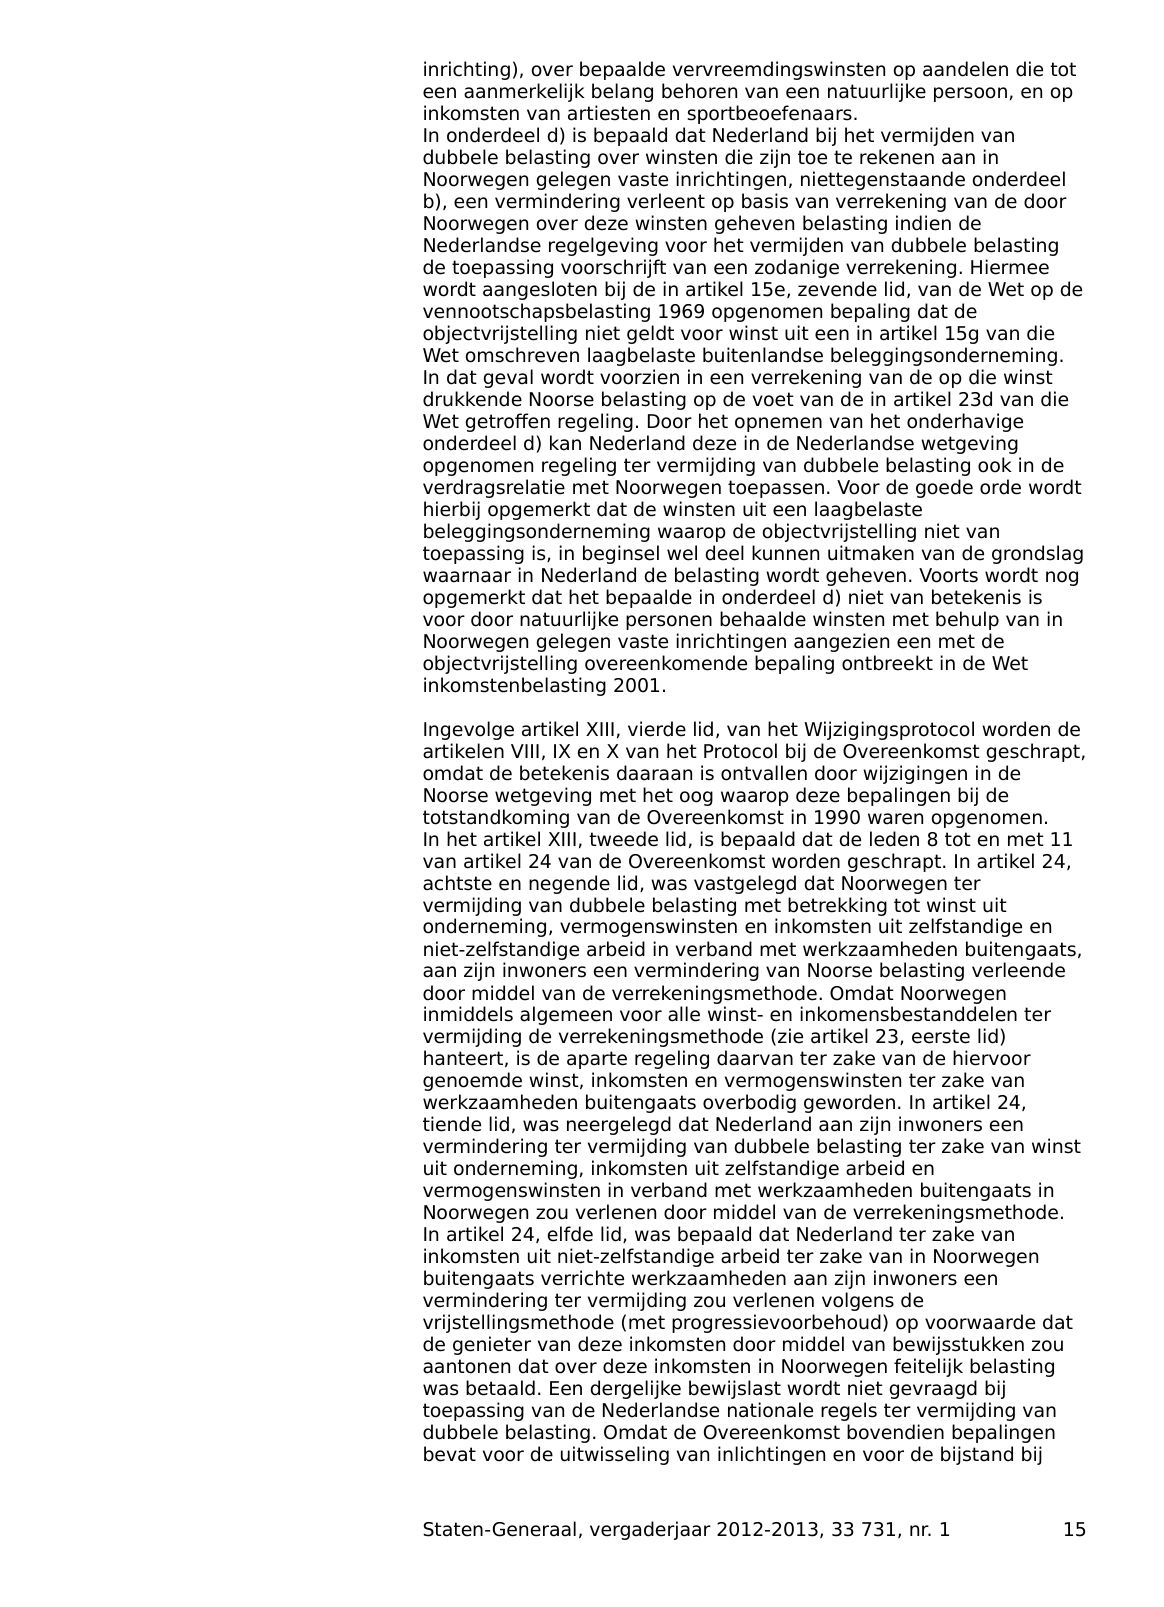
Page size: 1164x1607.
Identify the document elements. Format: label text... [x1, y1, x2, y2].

text inrichting), over bepaalde vervreemdingswinsten op aandelen die tot een aanmerkelijk belang behoren van een natuurlijke persoon, en op inkomsten van artiesten en sportbeoefenaars. [422, 59, 1087, 125]
text In het artikel XIII, tweede lid, is bepaald dat de leden 8 tot en met 11 van artikel 24 van de Overeenkomst worden geschrapt. In artikel 24, achtste en negende lid, was vastgelegd dat Noorwegen ter vermijding van dubbele belasting met betrekking tot winst uit onderneming, vermogenswinsten en inkomsten uit zelfstandige en niet-zelfstandige arbeid in verband met werkzaamheden buitengaats, aan zijn inwoners een vermindering van Noorse belasting verleende door middel van de verrekeningsmethode. Omdat Noorwegen inmiddels algemeen voor alle winst- en inkomensbestanddelen ter vermijding de verrekeningsmethode (zie artikel 23, eerste lid) hanteert, is de aparte regeling daarvan ter zake van de hiervoor genoemde winst, inkomsten en vermogenswinsten ter zake van werkzaamheden buitengaats overbodig geworden. In artikel 24, tiende lid, was neergelegd dat Nederland aan zijn inwoners een vermindering ter vermijding van dubbele belasting ter zake van winst uit onderneming, inkomsten uit zelfstandige arbeid en vermogenswinsten in verband met werkzaamheden buitengaats in Noorwegen zou verlenen door middel van de verrekeningsmethode. In artikel 24, elfde lid, was bepaald dat Nederland ter zake van inkomsten uit niet-zelfstandige arbeid ter zake van in Noorwegen buitengaats verrichte werkzaamheden aan zijn inwoners een vermindering ter vermijding zou verlenen volgens de vrijstellingsmethode (met progressievoorbehoud) op voorwaarde dat de genieter van deze inkomsten door middel van bewijsstukken zou aantonen dat over deze inkomsten in Noorwegen feitelijk belasting was betaald. Een dergelijke bewijslast wordt niet gevraagd bij toepassing van de Nederlandse nationale regels ter vermijding van dubbele belasting. Omdat de Overeenkomst bovendien bepalingen bevat voor de uitwisseling van inlichtingen en voor de bijstand bij [422, 828, 1087, 1466]
text In onderdeel d) is bepaald dat Nederland bij het vermijden van dubbele belasting over winsten die zijn toe te rekenen aan in Noorwegen gelegen vaste inrichtingen, niettegenstaande onderdeel b), een vermindering verleent op basis van verrekening van de door Noorwegen over deze winsten geheven belasting indien de Nederlandse regelgeving voor het vermijden van dubbele belasting de toepassing voorschrijft van een zodanige verrekening. Hiermee wordt aangesloten bij de in artikel 15e, zevende lid, van de Wet op de vennootschapsbelasting 1969 opgenomen bepaling dat de objectvrijstelling niet geldt voor winst uit een in artikel 15g van die Wet omschreven laagbelaste buitenlandse beleggingsonderneming. In dat geval wordt voorzien in een verrekening van de op die winst drukkende Noorse belasting op de voet van de in artikel 23d van die Wet getroffen regeling. Door het opnemen van het onderhavige onderdeel d) kan Nederland deze in de Nederlandse wetgeving opgenomen regeling ter vermijding van dubbele belasting ook in de verdragsrelatie met Noorwegen toepassen. Voor de goede orde wordt hierbij opgemerkt dat de winsten uit een laagbelaste beleggingsonderneming waarop de objectvrijstelling niet van toepassing is, in beginsel wel deel kunnen uitmaken van de grondslag waarnaar in Nederland de belasting wordt geheven. Voorts wordt nog opgemerkt dat het bepaalde in onderdeel d) niet van betekenis is voor door natuurlijke personen behaalde winsten met behulp van in Noorwegen gelegen vaste inrichtingen aangezien een met de objectvrijstelling overeenkomende bepaling ontbreekt in de Wet inkomstenbelasting 2001. [422, 125, 1087, 696]
text Ingevolge artikel XIII, vierde lid, van het Wijzigingsprotocol worden de artikelen VIII, IX en X van het Protocol bij de Overeenkomst geschrapt, omdat de betekenis daaraan is ontvallen door wijzigingen in de Noorse wetgeving met het oog waarop deze bepalingen bij de totstandkoming van de Overeenkomst in 1990 waren opgenomen. [422, 719, 1087, 828]
